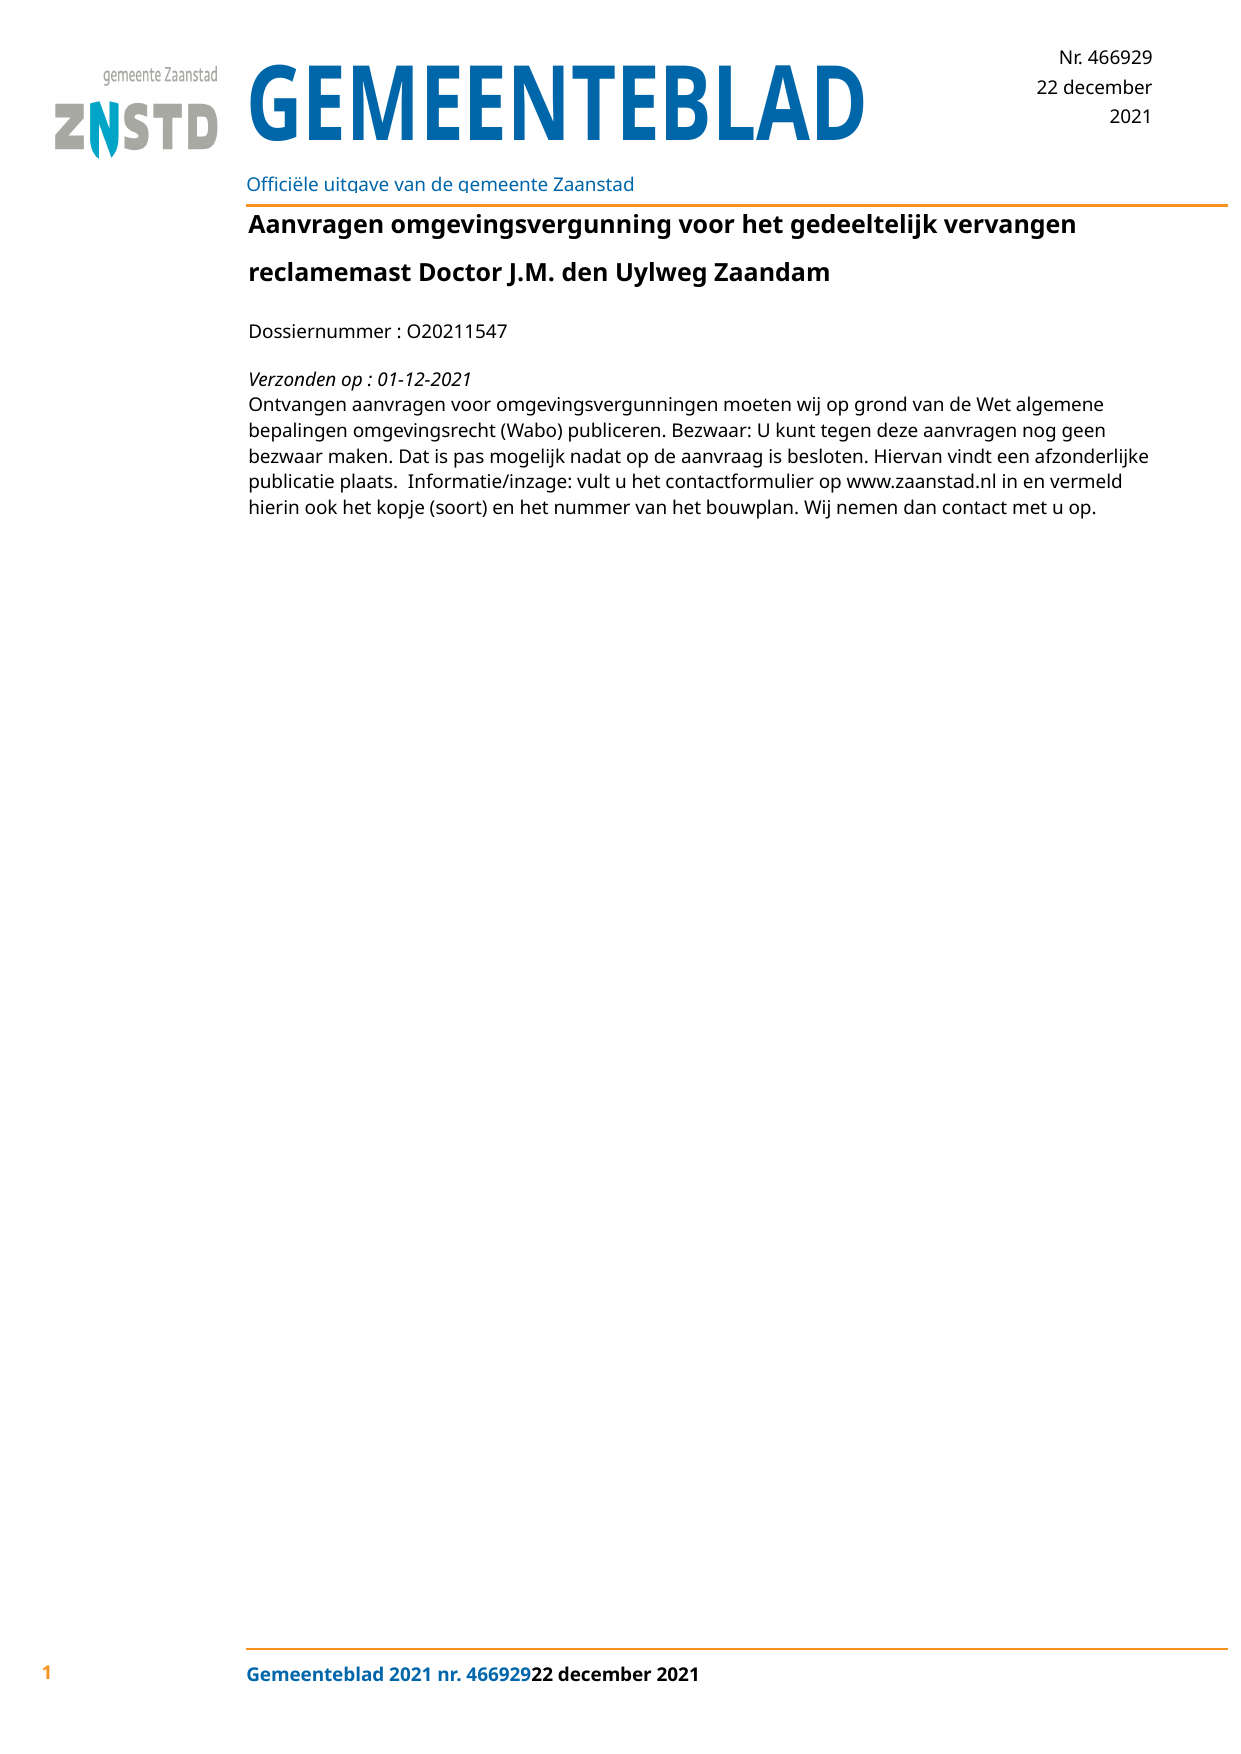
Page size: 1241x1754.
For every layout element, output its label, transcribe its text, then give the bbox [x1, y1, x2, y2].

text Aanvragen omgevingsvergunning voor het gedeeltelijk vervangen reclamemast Doctor J.M. den Uylweg Zaandam [248, 207, 1152, 288]
text Verzonden op : 01-12-2021 [248, 366, 1152, 391]
text Dossiernummer : O20211547 [248, 318, 1152, 344]
text Ontvangen aanvragen voor omgevingsvergunningen moeten wij op grond van de Wet algemene bepalingen omgevingsrecht (Wabo) publiceren. Bezwaar: U kunt tegen deze aanvragen nog geen bezwaar maken. Dat is pas mogelijk nadat op de aanvraag is besloten. Hiervan vindt een afzonderlijke publicatie plaats. Informatie/inzage: vult u het contactformulier op www.zaanstad.nl in en vermeld hierin ook het kopje (soort) en het nummer van het bouwplan. Wij nemen dan contact met u op. [248, 391, 1152, 520]
picture [41, 47, 231, 172]
